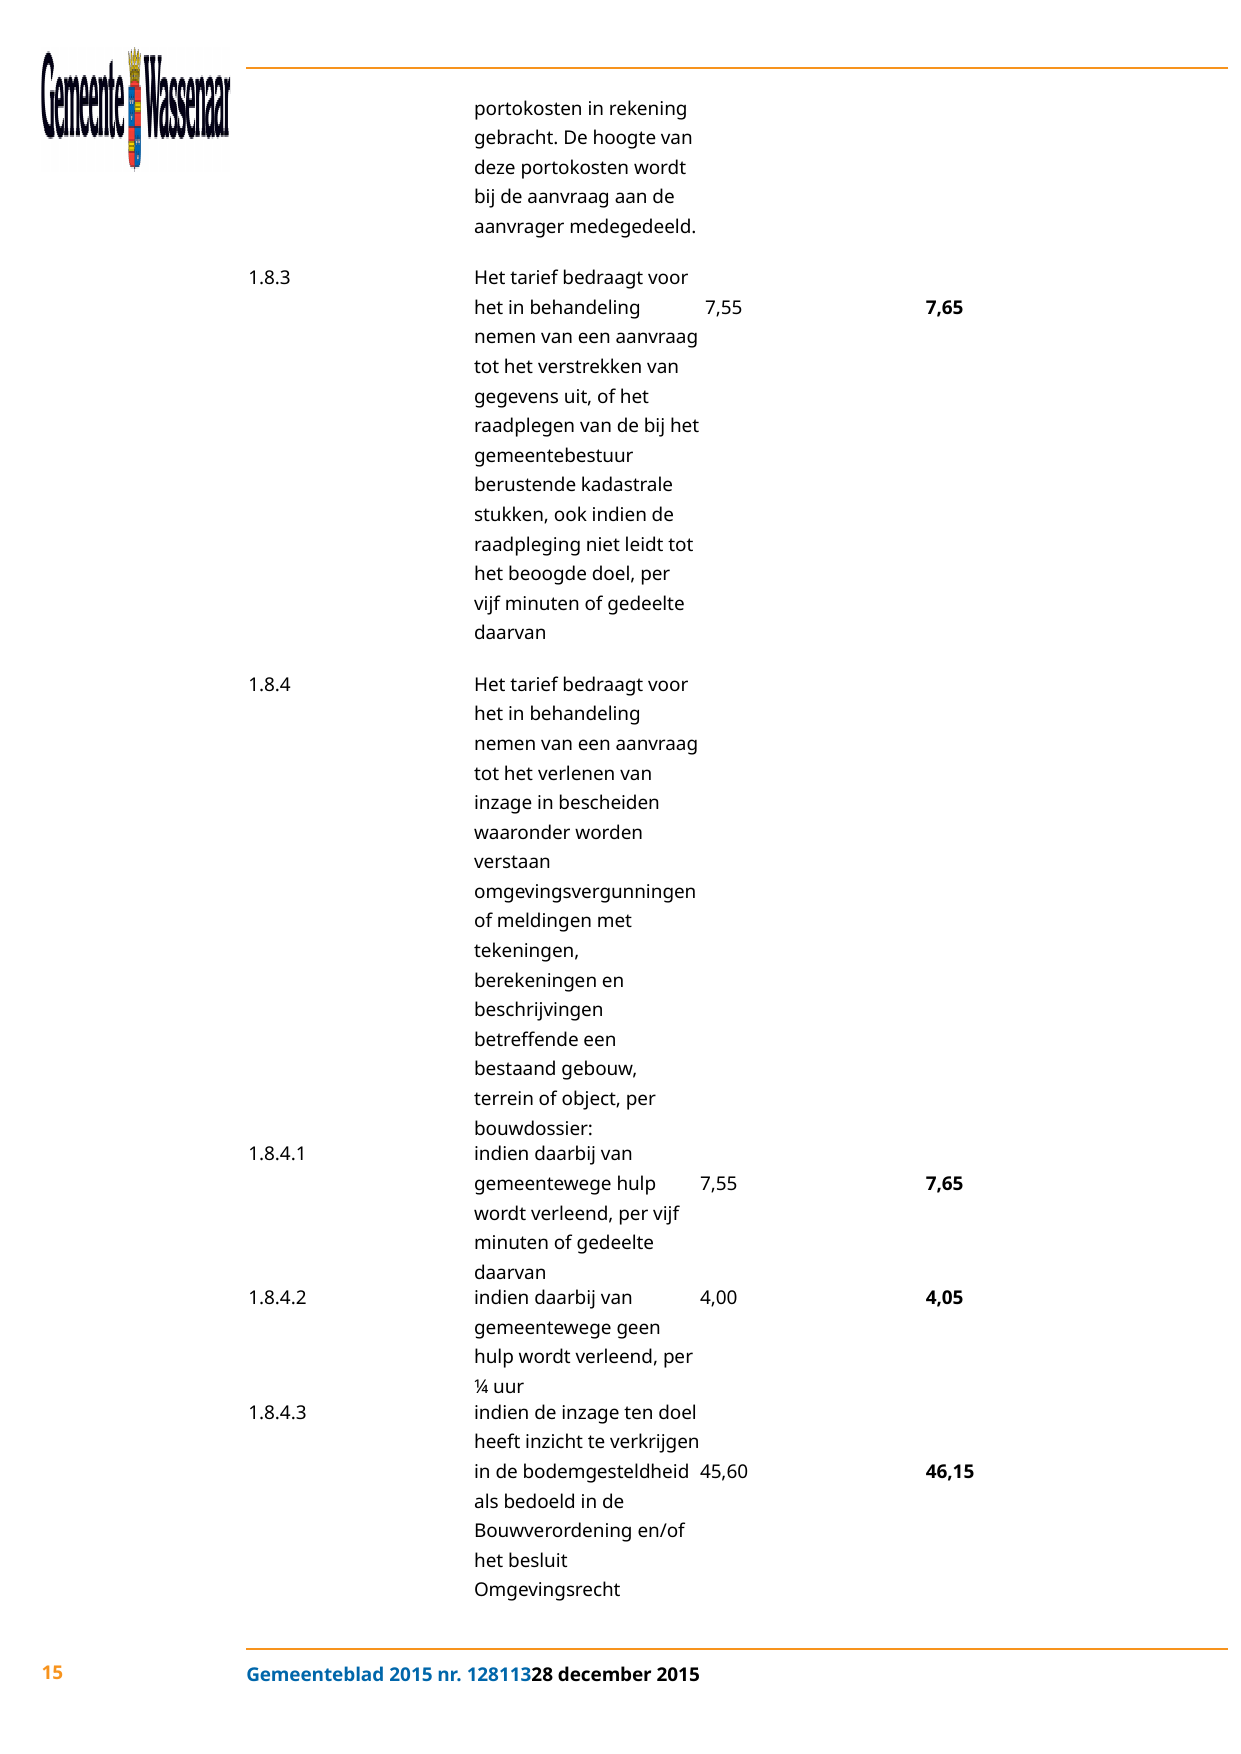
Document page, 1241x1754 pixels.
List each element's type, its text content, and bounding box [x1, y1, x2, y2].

table_cell 45,60 [700, 1399, 926, 1602]
table_cell indien daarbij van gemeentewege geen hulp wordt verleend, per ¼ uur [474, 1285, 700, 1399]
table_cell [248, 95, 474, 239]
table_cell 1.8.4.2 [248, 1285, 474, 1399]
table_cell Het tarief bedraagt voor het in behandeling nemen van een aanvraag tot het verstrekken van gegevens uit, of het raadplegen van de bij het gemeentebestuur berustende kadastrale stukken, ook indien de raadpleging niet leidt tot het beoogde doel, per vijf minuten of gedeelte daarvan [474, 265, 700, 645]
table_cell portokosten in rekening gebracht. De hoogte van deze portokosten wordt bij de aanvraag aan de aanvrager medegedeeld. [474, 95, 700, 239]
table_cell [700, 671, 926, 1141]
table_cell 1.8.3 [248, 265, 474, 645]
table_cell [474, 645, 700, 671]
table_cell 7,55 [700, 1141, 926, 1284]
table_cell [700, 95, 926, 239]
table_cell 4,05 [926, 1285, 1152, 1399]
table_cell [926, 671, 1152, 1141]
table_cell indien daarbij van gemeentewege hulp wordt verleend, per vijf minuten of gedeelte daarvan [474, 1141, 700, 1284]
table_cell Het tarief bedraagt voor het in behandeling nemen van een aanvraag tot het verlenen van inzage in bescheiden waaronder worden verstaan omgevingsvergunningen of meldingen met tekeningen, berekeningen en beschrijvingen betreffende een bestaand gebouw, terrein of object, per bouwdossier: [474, 671, 700, 1141]
table_cell [700, 239, 926, 264]
table_cell [474, 239, 700, 264]
table_cell [700, 645, 926, 671]
picture [41, 47, 231, 172]
table_cell 46,15 [926, 1399, 1152, 1602]
table_cell 7,65 [926, 265, 1152, 645]
table_cell [926, 95, 1152, 239]
table_cell indien de inzage ten doel heeft inzicht te verkrijgen in de bodemgesteldheid als bedoeld in de Bouwverordening en/of het besluit Omgevingsrecht [474, 1399, 700, 1602]
table_cell [926, 645, 1152, 671]
table_cell [248, 239, 474, 264]
table_cell [248, 645, 474, 671]
table_cell 1.8.4 [248, 671, 474, 1141]
table_cell [926, 239, 1152, 264]
table_cell 1.8.4.1 [248, 1141, 474, 1284]
table_cell 4,00 [700, 1285, 926, 1399]
table_cell 7,55 [700, 265, 926, 645]
table_cell 1.8.4.3 [248, 1399, 474, 1602]
table_cell 7,65 [926, 1141, 1152, 1284]
